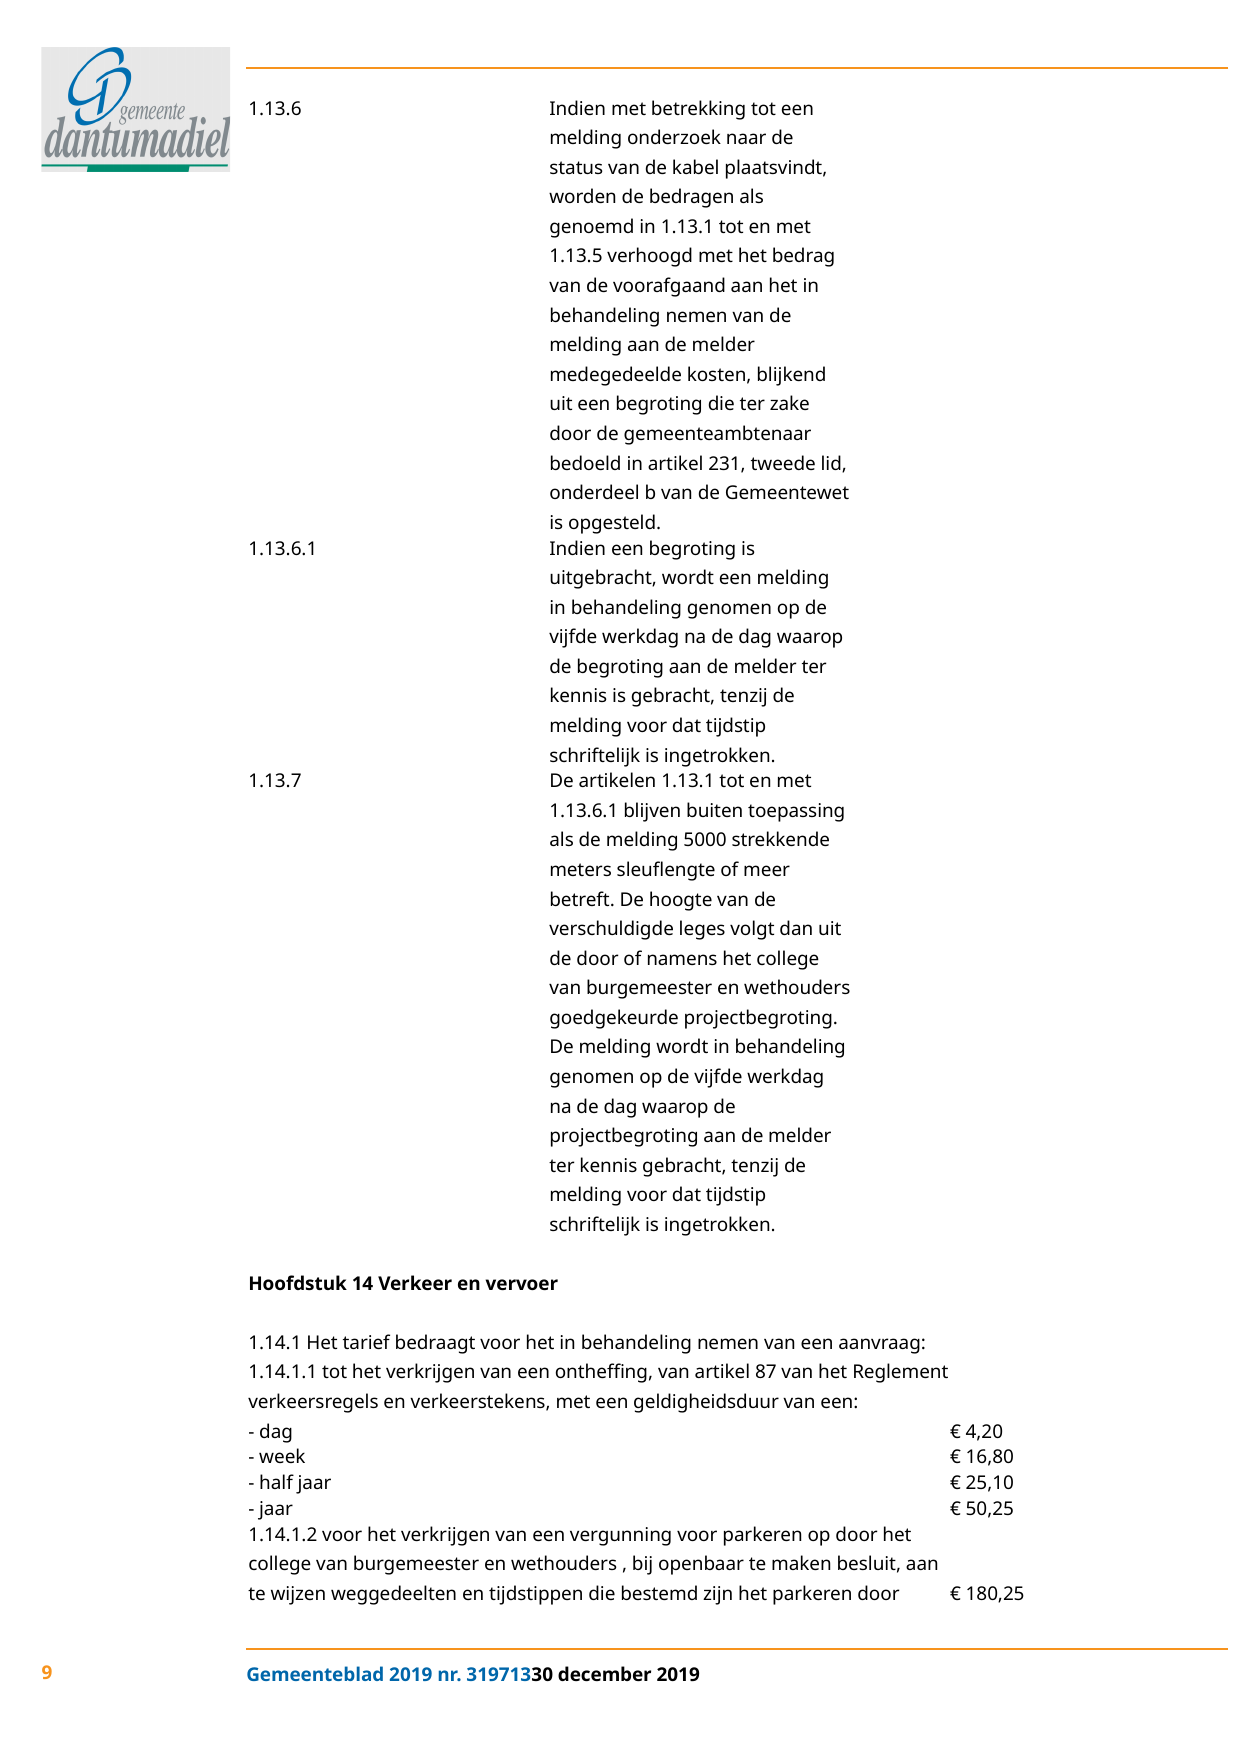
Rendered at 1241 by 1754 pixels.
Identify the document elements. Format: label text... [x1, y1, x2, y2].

table_cell - jaar [248, 1495, 950, 1521]
table_cell 1.14.1.2 voor het verkrijgen van een vergunning voor parkeren op door het college van burgemeester en wethouders , bij openbaar te maken besluit, aan te wijzen weggedeelten en tijdstippen die bestemd zijn het parkeren door [248, 1521, 950, 1606]
table_cell - half jaar [248, 1469, 950, 1495]
table_cell 1.13.7 [248, 768, 549, 1237]
table_cell [850, 95, 1152, 535]
table_cell € 180,25 [950, 1521, 1152, 1606]
table_cell - week [248, 1444, 950, 1469]
table_cell De artikelen 1.13.1 tot en met 1.13.6.1 blijven buiten toepassing als de melding 5000 strekkende meters sleuflengte of meer betreft. De hoogte van de verschuldigde leges volgt dan uit de door of namens het college van burgemeester en wethouders goedgekeurde projectbegroting. De melding wordt in behandeling genomen op de vijfde werkdag na de dag waarop de projectbegroting aan de melder ter kennis gebracht, tenzij de melding voor dat tijdstip schriftelijk is ingetrokken. [549, 768, 850, 1237]
table_header € 4,20 [950, 1329, 1152, 1443]
table_cell [850, 768, 1152, 1237]
table_cell Indien met betrekking tot een melding onderzoek naar de status van de kabel plaatsvindt, worden de bedragen als genoemd in 1.13.1 tot en met 1.13.5 verhoogd met het bedrag van de voorafgaand aan het in behandeling nemen van de melding aan de melder medegedeelde kosten, blijkend uit een begroting die ter zake door de gemeenteambtenaar bedoeld in artikel 231, tweede lid, onderdeel b van de Gemeentewet is opgesteld. [549, 95, 850, 535]
table_cell Indien een begroting is uitgebracht, wordt een melding in behandeling genomen op de vijfde werkdag na de dag waarop de begroting aan de melder ter kennis is gebracht, tenzij de melding voor dat tijdstip schriftelijk is ingetrokken. [549, 535, 850, 767]
table_cell € 25,10 [950, 1469, 1152, 1495]
table_cell [850, 535, 1152, 767]
picture [41, 47, 231, 172]
table_cell 1.13.6.1 [248, 535, 549, 767]
table_cell 1.13.6 [248, 95, 549, 535]
table_header 1.14.1 Het tarief bedraagt voor het in behandeling nemen van een aanvraag: 1.14.1.1 tot het verkrijgen van een ontheffing, van artikel 87 van het Reglement verkeersregels en verkeerstekens, met een geldigheidsduur van een: - dag [248, 1329, 950, 1443]
table_cell € 16,80 [950, 1444, 1152, 1469]
table_cell € 50,25 [950, 1495, 1152, 1521]
text Hoofdstuk 14 Verkeer en vervoer [248, 1270, 1152, 1296]
